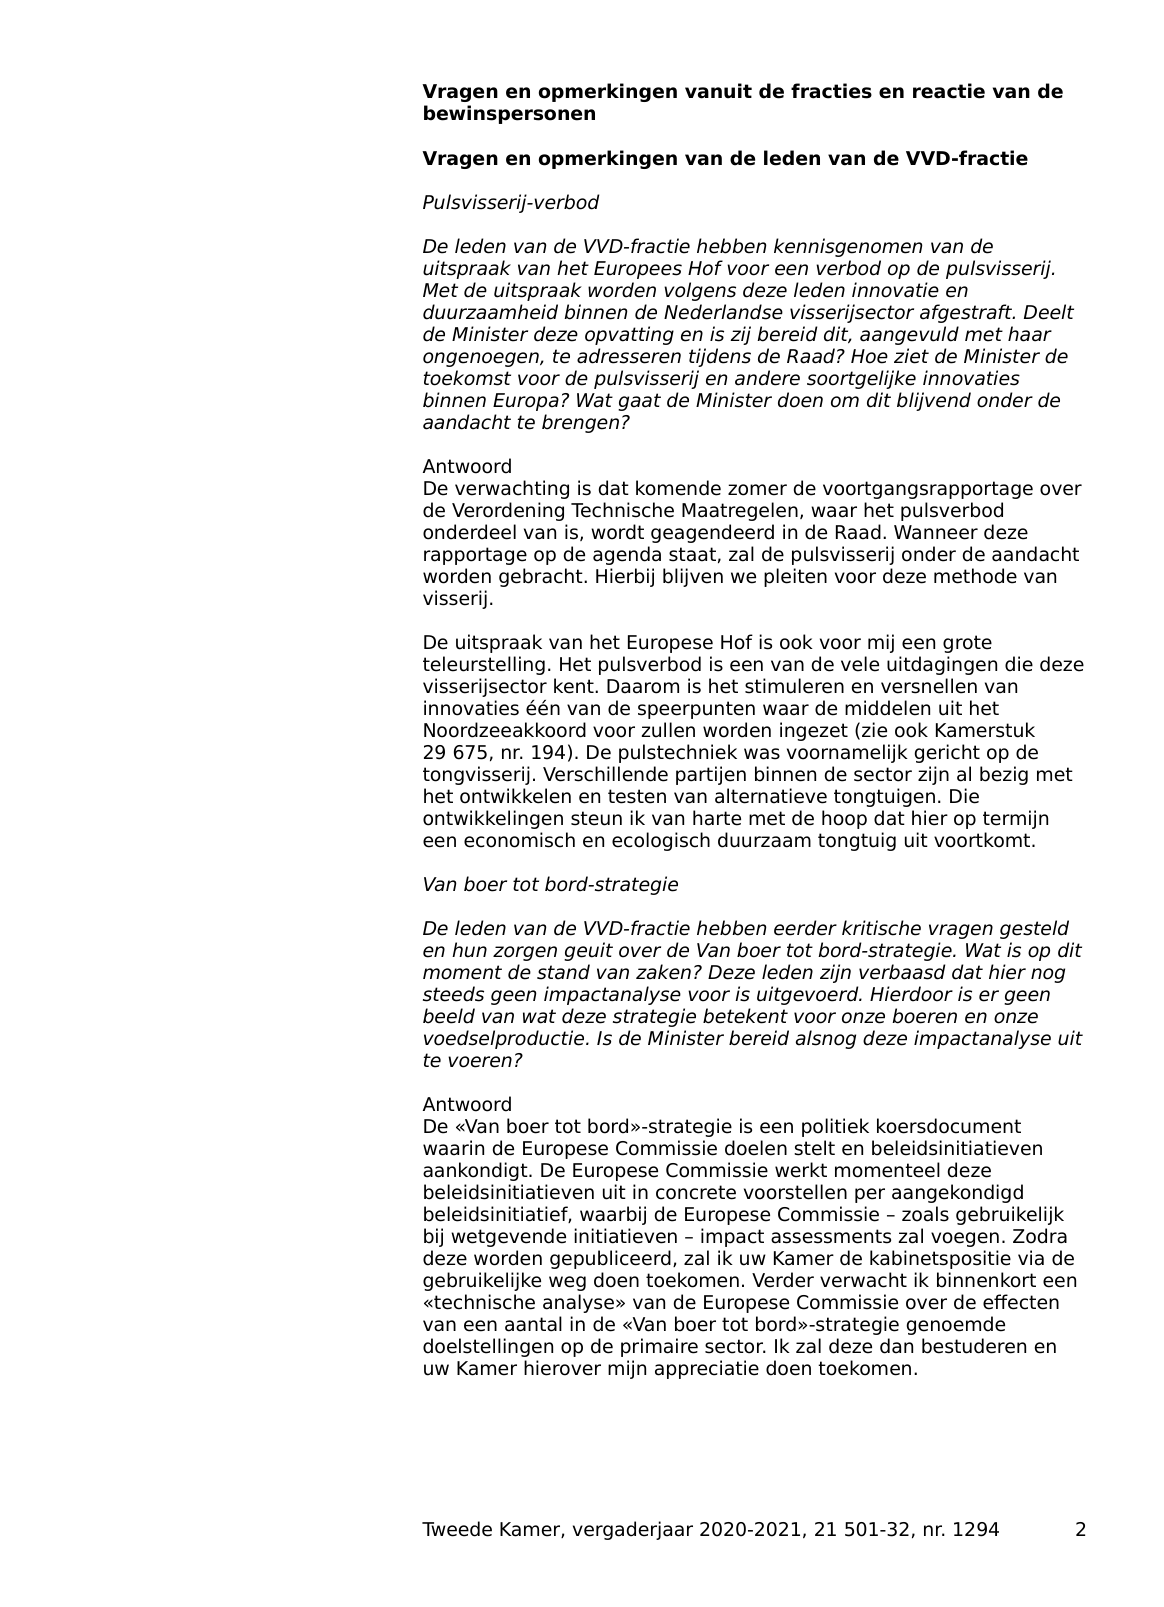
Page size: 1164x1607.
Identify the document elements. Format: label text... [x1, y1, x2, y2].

subtitle Pulsvisserij-verbod [422, 192, 1087, 213]
text De «Van boer tot bord»-strategie is een politiek koersdocument waarin de Europese Commissie doelen stelt en beleidsinitiatieven aankondigt. De Europese Commissie werkt momenteel deze beleidsinitiatieven uit in concrete voorstellen per aangekondigd beleidsinitiatief, waarbij de Europese Commissie – zoals gebruikelijk bij wetgevende initiatieven – impact assessments zal voegen. Zodra deze worden gepubliceerd, zal ik uw Kamer de kabinetspositie via de gebruikelijke weg doen toekomen. Verder verwacht ik binnenkort een «technische analyse» van de Europese Commissie over de effecten van een aantal in de «Van boer tot bord»-strategie genoemde doelstellingen op de primaire sector. Ik zal deze dan bestuderen en uw Kamer hierover mijn appreciatie doen toekomen. [422, 1116, 1087, 1380]
text De leden van de VVD-fractie hebben kennisgenomen van de uitspraak van het Europees Hof voor een verbod op de pulsvisserij. Met de uitspraak worden volgens deze leden innovatie en duurzaamheid binnen de Nederlandse visserijsector afgestraft. Deelt de Minister deze opvatting en is zij bereid dit, aangevuld met haar ongenoegen, te adresseren tijdens de Raad? Hoe ziet de Minister de toekomst voor de pulsvisserij en andere soortgelijke innovaties binnen Europa? Wat gaat de Minister doen om dit blijvend onder de aandacht te brengen? [422, 236, 1087, 433]
text De verwachting is dat komende zomer de voortgangsrapportage over de Verordening Technische Maatregelen, waar het pulsverbod onderdeel van is, wordt geagendeerd in de Raad. Wanneer deze rapportage op de agenda staat, zal de pulsvisserij onder de aandacht worden gebracht. Hierbij blijven we pleiten voor deze methode van visserij. [422, 478, 1087, 609]
text De leden van de VVD-fractie hebben eerder kritische vragen gesteld en hun zorgen geuit over de Van boer tot bord-strategie. Wat is op dit moment de stand van zaken? Deze leden zijn verbaasd dat hier nog steeds geen impactanalyse voor is uitgevoerd. Hierdoor is er geen beeld van wat deze strategie betekent voor onze boeren en onze voedselproductie. Is de Minister bereid alsnog deze impactanalyse uit te voeren? [422, 918, 1087, 1072]
text Antwoord [422, 1094, 1087, 1116]
subtitle Vragen en opmerkingen vanuit de fracties en reactie van de bewinspersonen [422, 81, 1087, 125]
text De uitspraak van het Europese Hof is ook voor mij een grote teleurstelling. Het pulsverbod is een van de vele uitdagingen die deze visserijsector kent. Daarom is het stimuleren en versnellen van innovaties één van de speerpunten waar de middelen uit het Noordzeeakkoord voor zullen worden ingezet (zie ook Kamerstuk 29 675, nr. 194). De pulstechniek was voornamelijk gericht op de tongvisserij. Verschillende partijen binnen de sector zijn al bezig met het ontwikkelen en testen van alternatieve tongtuigen. Die ontwikkelingen steun ik van harte met de hoop dat hier op termijn een economisch en ecologisch duurzaam tongtuig uit voortkomt. [422, 632, 1087, 852]
text Antwoord [422, 456, 1087, 478]
subtitle Van boer tot bord-strategie [422, 874, 1087, 896]
subtitle Vragen en opmerkingen van de leden van de VVD-fractie [422, 147, 1087, 169]
